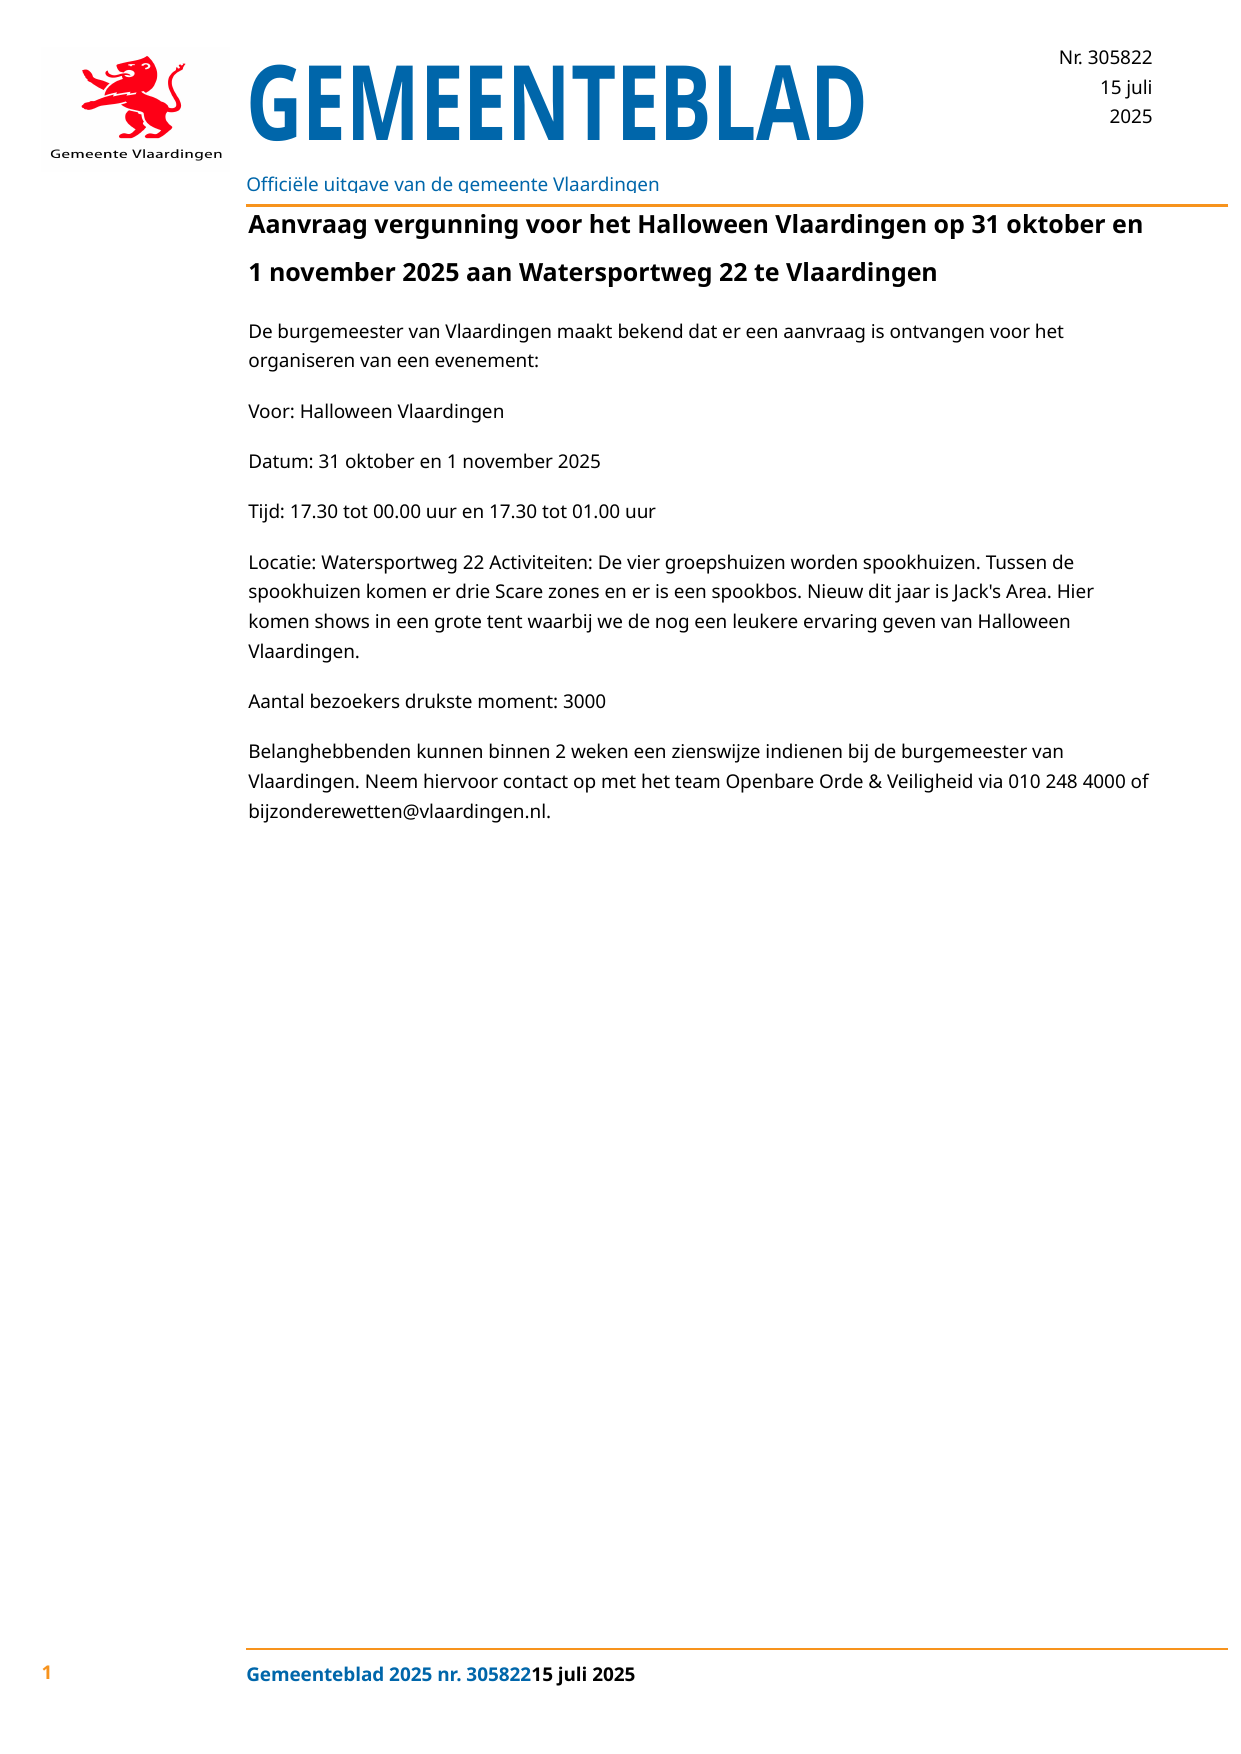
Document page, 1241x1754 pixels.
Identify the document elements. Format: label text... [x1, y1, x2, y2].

picture [41, 47, 231, 172]
text De burgemeester van Vlaardingen maakt bekend dat er een aanvraag is ontvangen voor het organiseren van een evenement: [248, 318, 1152, 373]
text Aanvraag vergunning voor het Halloween Vlaardingen op 31 oktober en 1 november 2025 aan Watersportweg 22 te Vlaardingen [248, 207, 1152, 288]
text Voor: Halloween Vlaardingen [248, 398, 1152, 424]
text Tijd: 17.30 tot 00.00 uur en 17.30 tot 01.00 uur [248, 499, 1152, 524]
text Datum: 31 oktober en 1 november 2025 [248, 448, 1152, 474]
text Aantal bezoekers drukste moment: 3000 [248, 688, 1152, 714]
text Belanghebbenden kunnen binnen 2 weken een zienswijze indienen bij de burgemeester van Vlaardingen. Neem hiervoor contact op met het team Openbare Orde & Veiligheid via 010 248 4000 of bijzonderewetten@vlaardingen.nl. [248, 739, 1152, 824]
text Locatie: Watersportweg 22 Activiteiten: De vier groepshuizen worden spookhuizen. Tussen de spookhuizen komen er drie Scare zones en er is een spookbos. Nieuw dit jaar is Jack's Area. Hier komen shows in een grote tent waarbij we de nog een leukere ervaring geven van Halloween Vlaardingen. [248, 549, 1152, 664]
